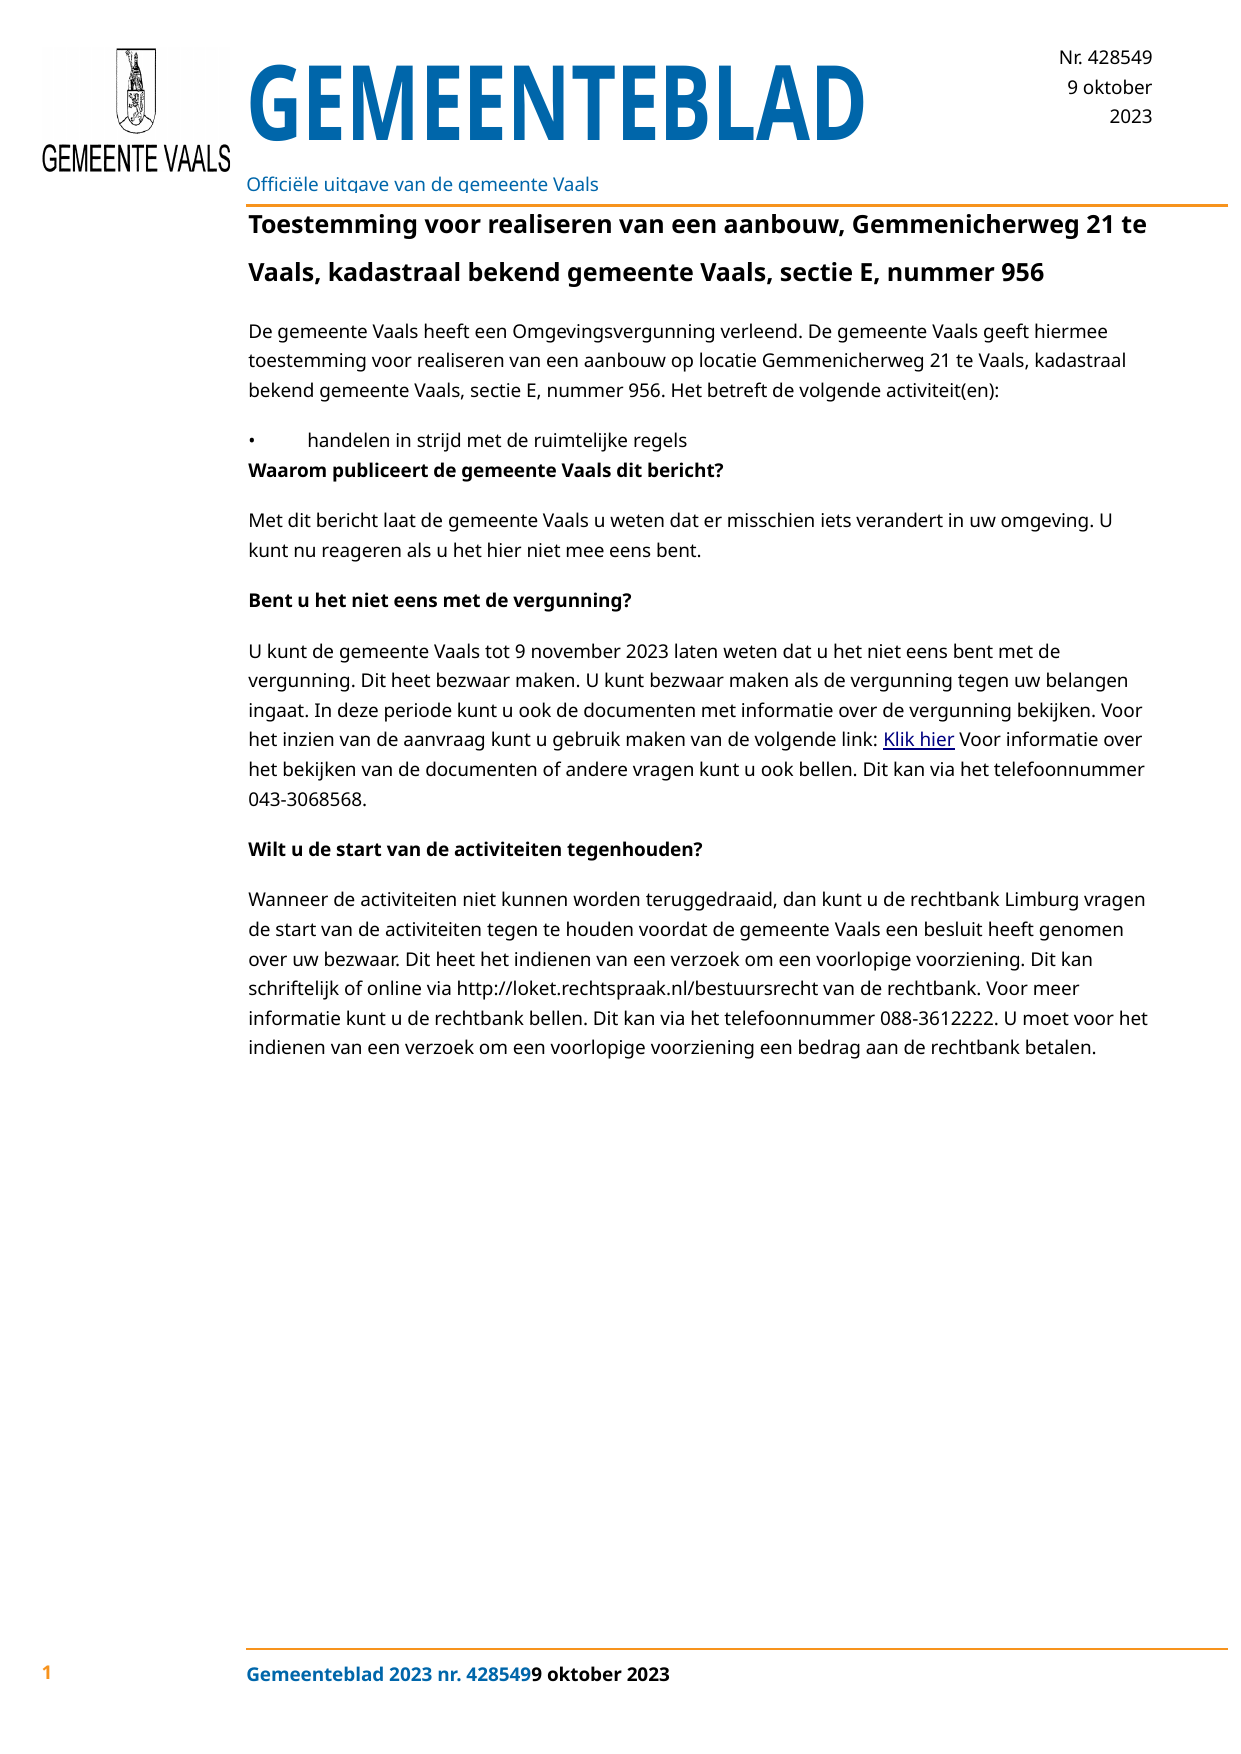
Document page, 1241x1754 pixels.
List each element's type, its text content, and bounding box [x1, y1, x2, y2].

text Bent u het niet eens met de vergunning? [248, 587, 1152, 613]
text Wanneer de activiteiten niet kunnen worden teruggedraaid, dan kunt u de rechtbank Limburg vragen de start van de activiteiten tegen te houden voordat de gemeente Vaals een besluit heeft genomen over uw bezwaar. Dit heet het indienen van een verzoek om een voorlopige voorziening. Dit kan schriftelijk of online via http://loket.rechtspraak.nl/bestuursrecht van de rechtbank. Voor meer informatie kunt u de rechtbank bellen. Dit kan via het telefoonnummer 088-3612222. U moet voor het indienen van een verzoek om een voorlopige voorziening een bedrag aan de rechtbank betalen. [248, 887, 1152, 1060]
text Waarom publiceert de gemeente Vaals dit bericht? [248, 457, 1152, 483]
text U kunt de gemeente Vaals tot 9 november 2023 laten weten dat u het niet eens bent met de vergunning. Dit heet bezwaar maken. U kunt bezwaar maken als de vergunning tegen uw belangen ingaat. In deze periode kunt u ook de documenten met informatie over de vergunning bekijken. Voor het inzien van de aanvraag kunt u gebruik maken van de volgende link: Klik hier Voor informatie over het bekijken van de documenten of andere vragen kunt u ook bellen. Dit kan via het telefoonnummer 043-3068568. [248, 638, 1152, 812]
text Toestemming voor realiseren van een aanbouw, Gemmenicherweg 21 te Vaals, kadastraal bekend gemeente Vaals, sectie E, nummer 956 [248, 207, 1152, 288]
text De gemeente Vaals heeft een Omgevingsvergunning verleend. De gemeente Vaals geeft hiermee toestemming voor realiseren van een aanbouw op locatie Gemmenicherweg 21 te Vaals, kadastraal bekend gemeente Vaals, sectie E, nummer 956. Het betreft de volgende activiteit(en): [248, 318, 1152, 403]
text Wilt u de start van de activiteiten tegenhouden? [248, 836, 1152, 862]
text Met dit bericht laat de gemeente Vaals u weten dat er misschien iets verandert in uw omgeving. U kunt nu reageren als u het hier niet mee eens bent. [248, 507, 1152, 563]
list handelen in strijd met de ruimtelijke regels [248, 427, 1152, 453]
picture [41, 47, 231, 172]
